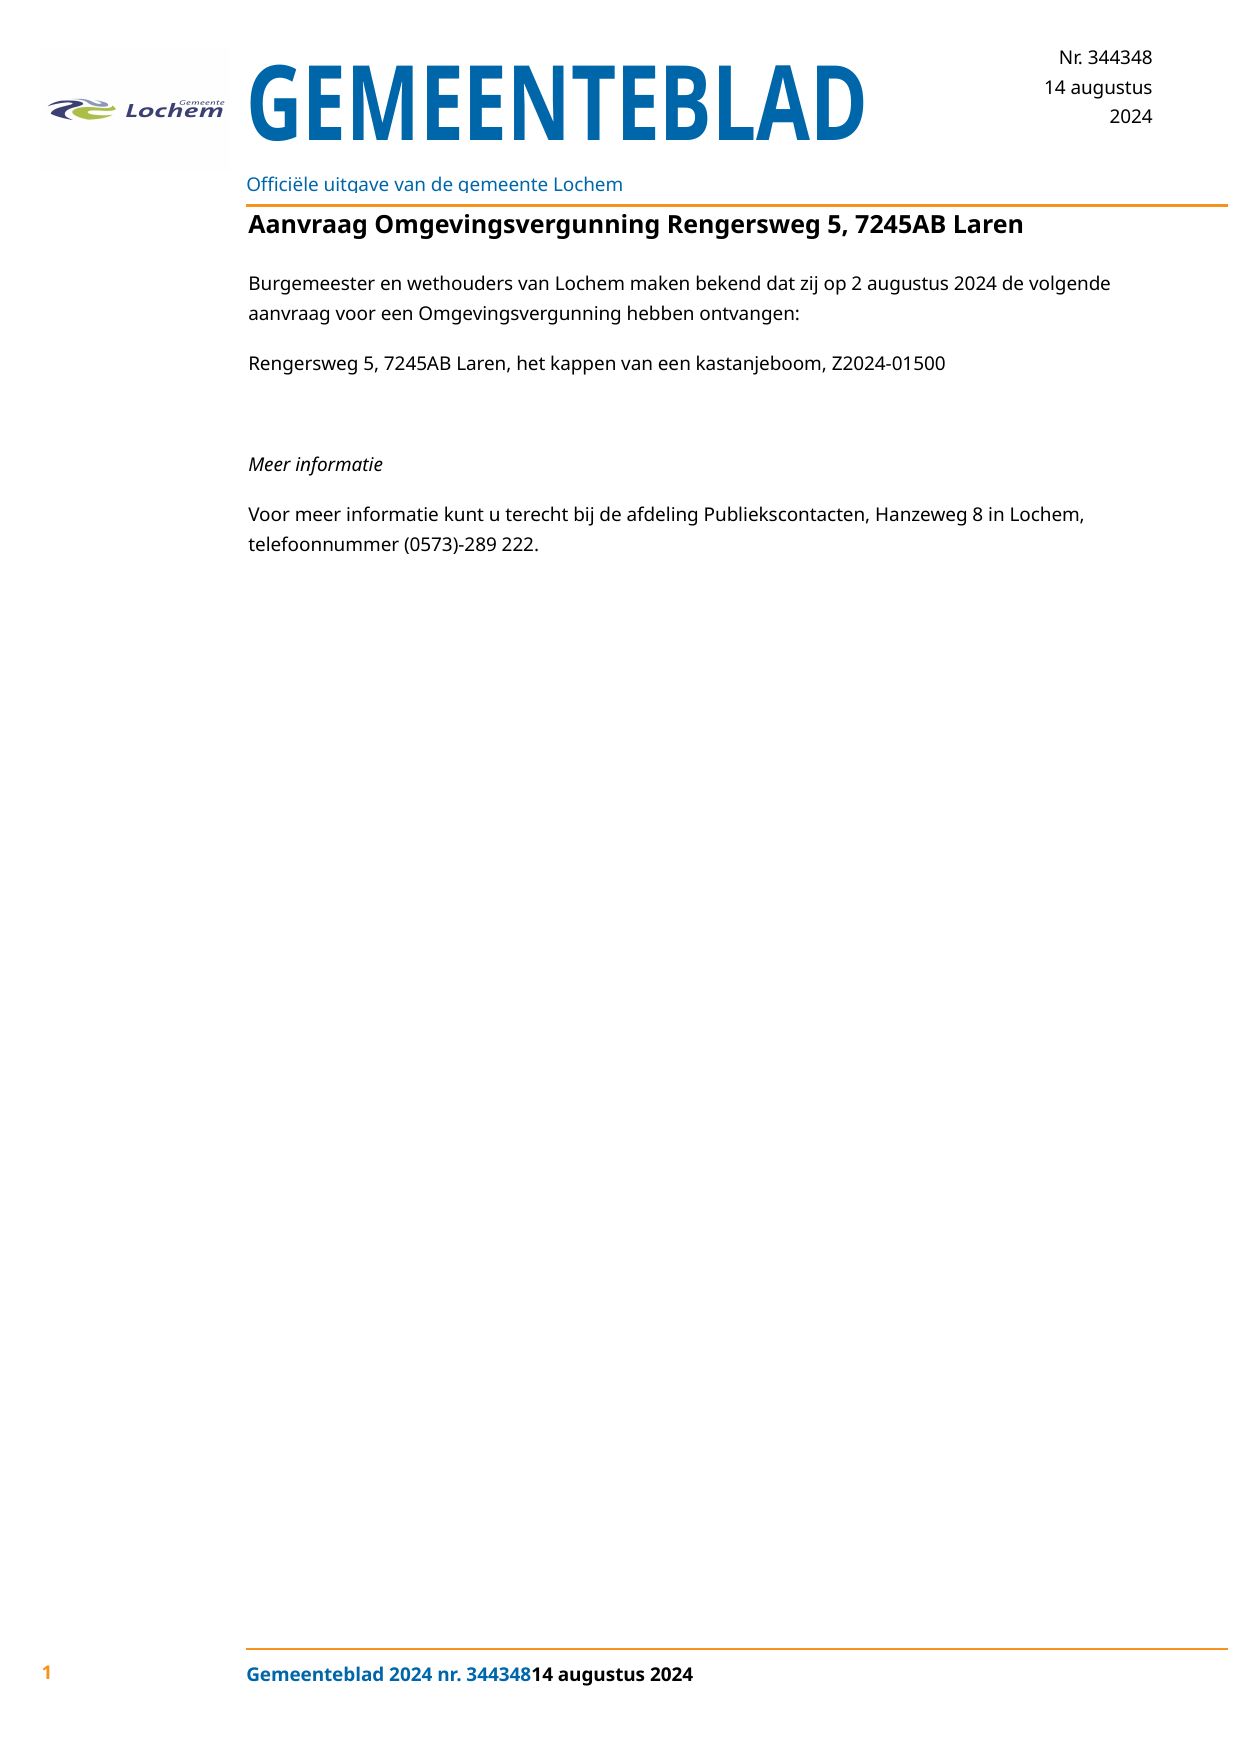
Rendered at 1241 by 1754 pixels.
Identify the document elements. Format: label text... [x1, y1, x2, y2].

text Rengersweg 5, 7245AB Laren, het kappen van een kastanjeboom, Z2024-01500 [248, 350, 1152, 376]
picture [41, 47, 231, 172]
text Voor meer informatie kunt u terecht bij de afdeling Publiekscontacten, Hanzeweg 8 in Lochem, telefoonnummer (0573)-289 222. [248, 502, 1152, 557]
text Burgemeester en wethouders van Lochem maken bekend dat zij op 2 augustus 2024 de volgende aanvraag voor een Omgevingsvergunning hebben ontvangen: [248, 270, 1152, 326]
text Aanvraag Omgevingsvergunning Rengersweg 5, 7245AB Laren [248, 207, 1152, 241]
text Meer informatie [248, 451, 1152, 477]
